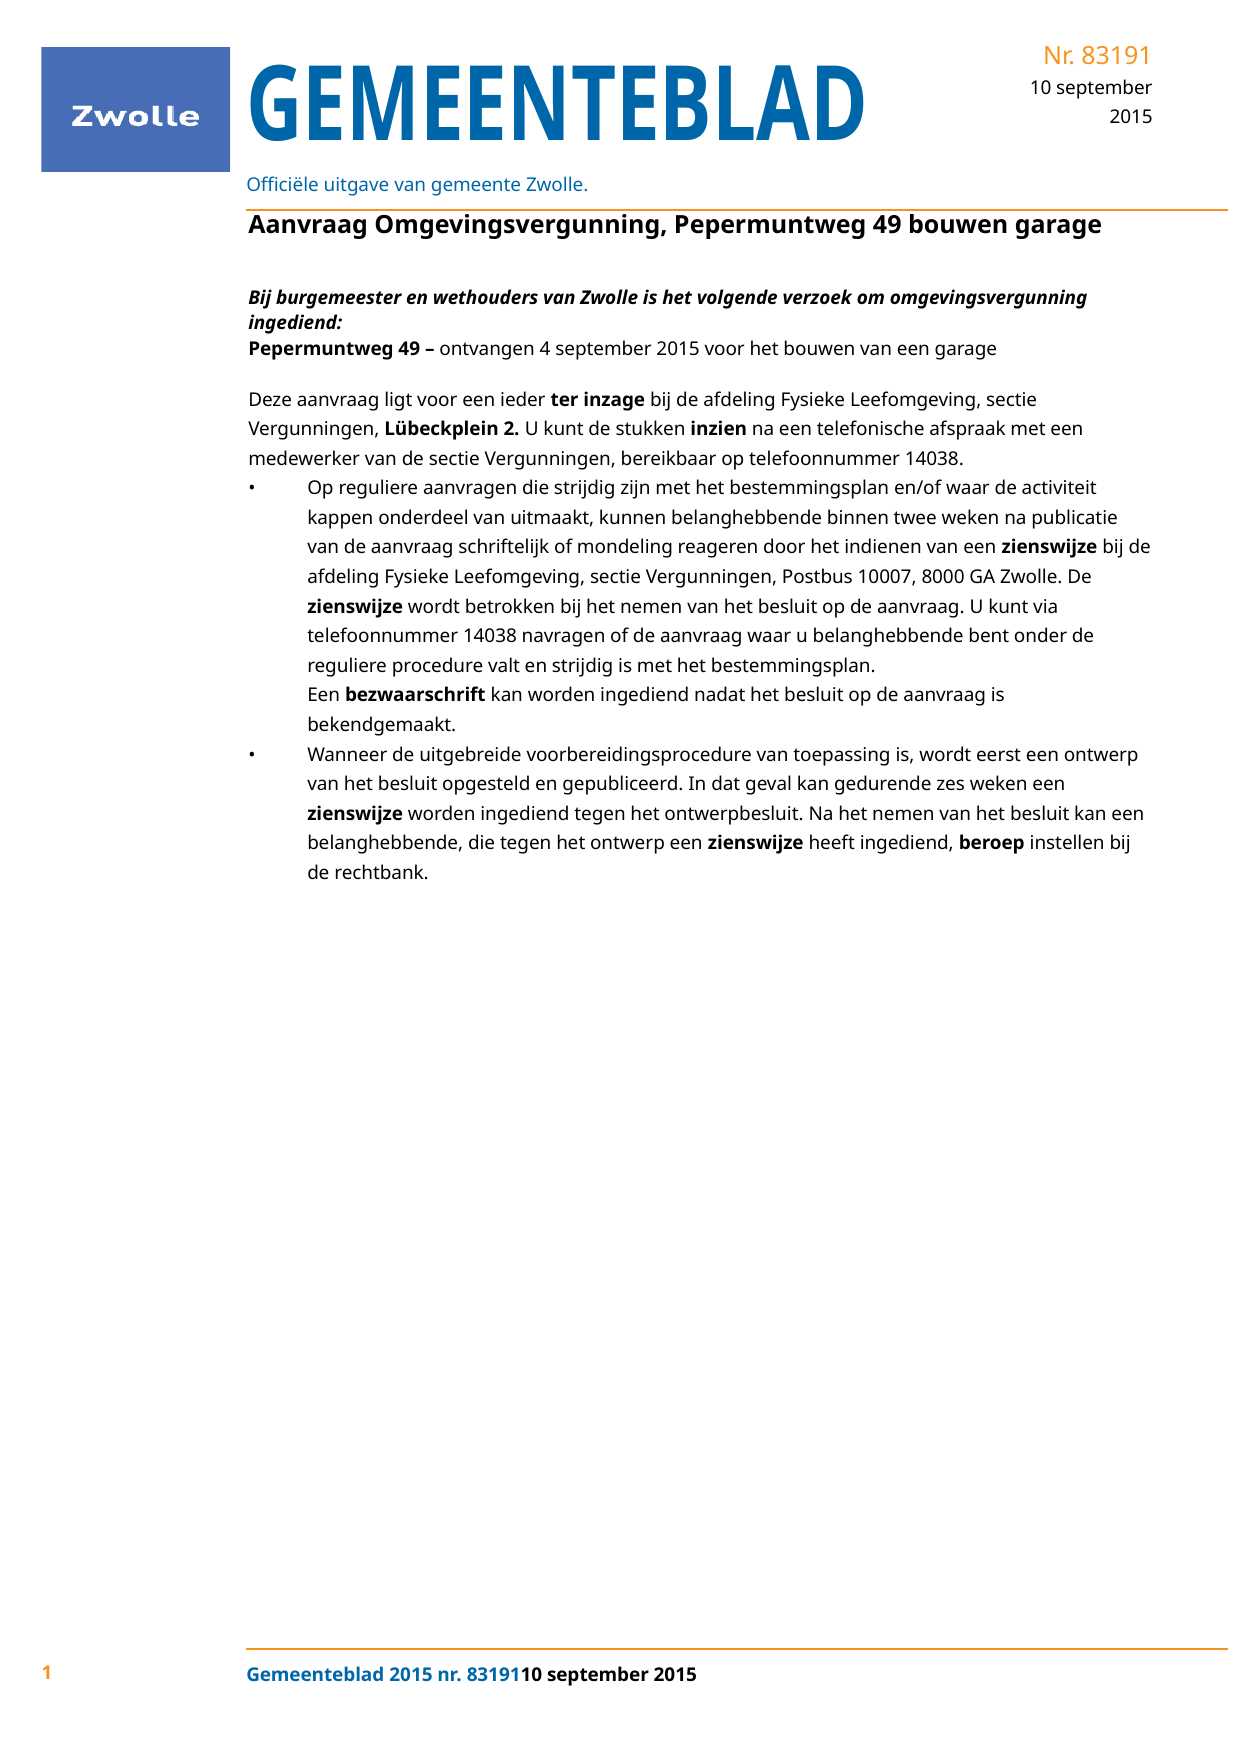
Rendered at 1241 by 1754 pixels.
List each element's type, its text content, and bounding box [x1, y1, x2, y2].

text Deze aanvraag ligt voor een ieder ter inzage bij de afdeling Fysieke Leefomgeving, sectie Vergunningen, Lübeckplein 2. U kunt de stukken inzien na een telefonische afspraak met een medewerker van de sectie Vergunningen, bereikbaar op telefoonnummer 14038. [248, 386, 1152, 471]
text Pepermuntweg 49 – ontvangen 4 september 2015 voor het bouwen van een garage [248, 335, 1152, 361]
text Bij burgemeester en wethouders van Zwolle is het volgende verzoek om omgevingsvergunning ingediend: [248, 284, 1152, 335]
list Op reguliere aanvragen die strijdig zijn met het bestemmingsplan en/of waar de activiteit kappen onderdeel van uitmaakt, kunnen belanghebbende binnen twee weken na publicatie van de aanvraag schriftelijk of mondeling reageren door het indienen van een zienswijze bij de afdeling Fysieke Leefomgeving, sectie Vergunningen, Postbus 10007, 8000 GA Zwolle. De zienswijze wordt betrokken bij het nemen van het besluit op de aanvraag. U kunt via telefoonnummer 14038 navragen of de aanvraag waar u belanghebbende bent onder de reguliere procedure valt en strijdig is met het bestemmingsplan. [248, 474, 1152, 678]
list Een bezwaarschrift kan worden ingediend nadat het besluit op de aanvraag is bekendgemaakt. [248, 682, 1152, 737]
list Wanneer de uitgebreide voorbereidingsprocedure van toepassing is, wordt eerst een ontwerp van het besluit opgesteld en gepubliceerd. In dat geval kan gedurende zes weken een zienswijze worden ingediend tegen het ontwerpbesluit. Na het nemen van het besluit kan een belanghebbende, die tegen het ontwerp een zienswijze heeft ingediend, beroep instellen bij de rechtbank. [248, 741, 1152, 885]
picture [41, 47, 231, 172]
text Aanvraag Omgevingsvergunning, Pepermuntweg 49 bouwen garage [248, 211, 1152, 241]
